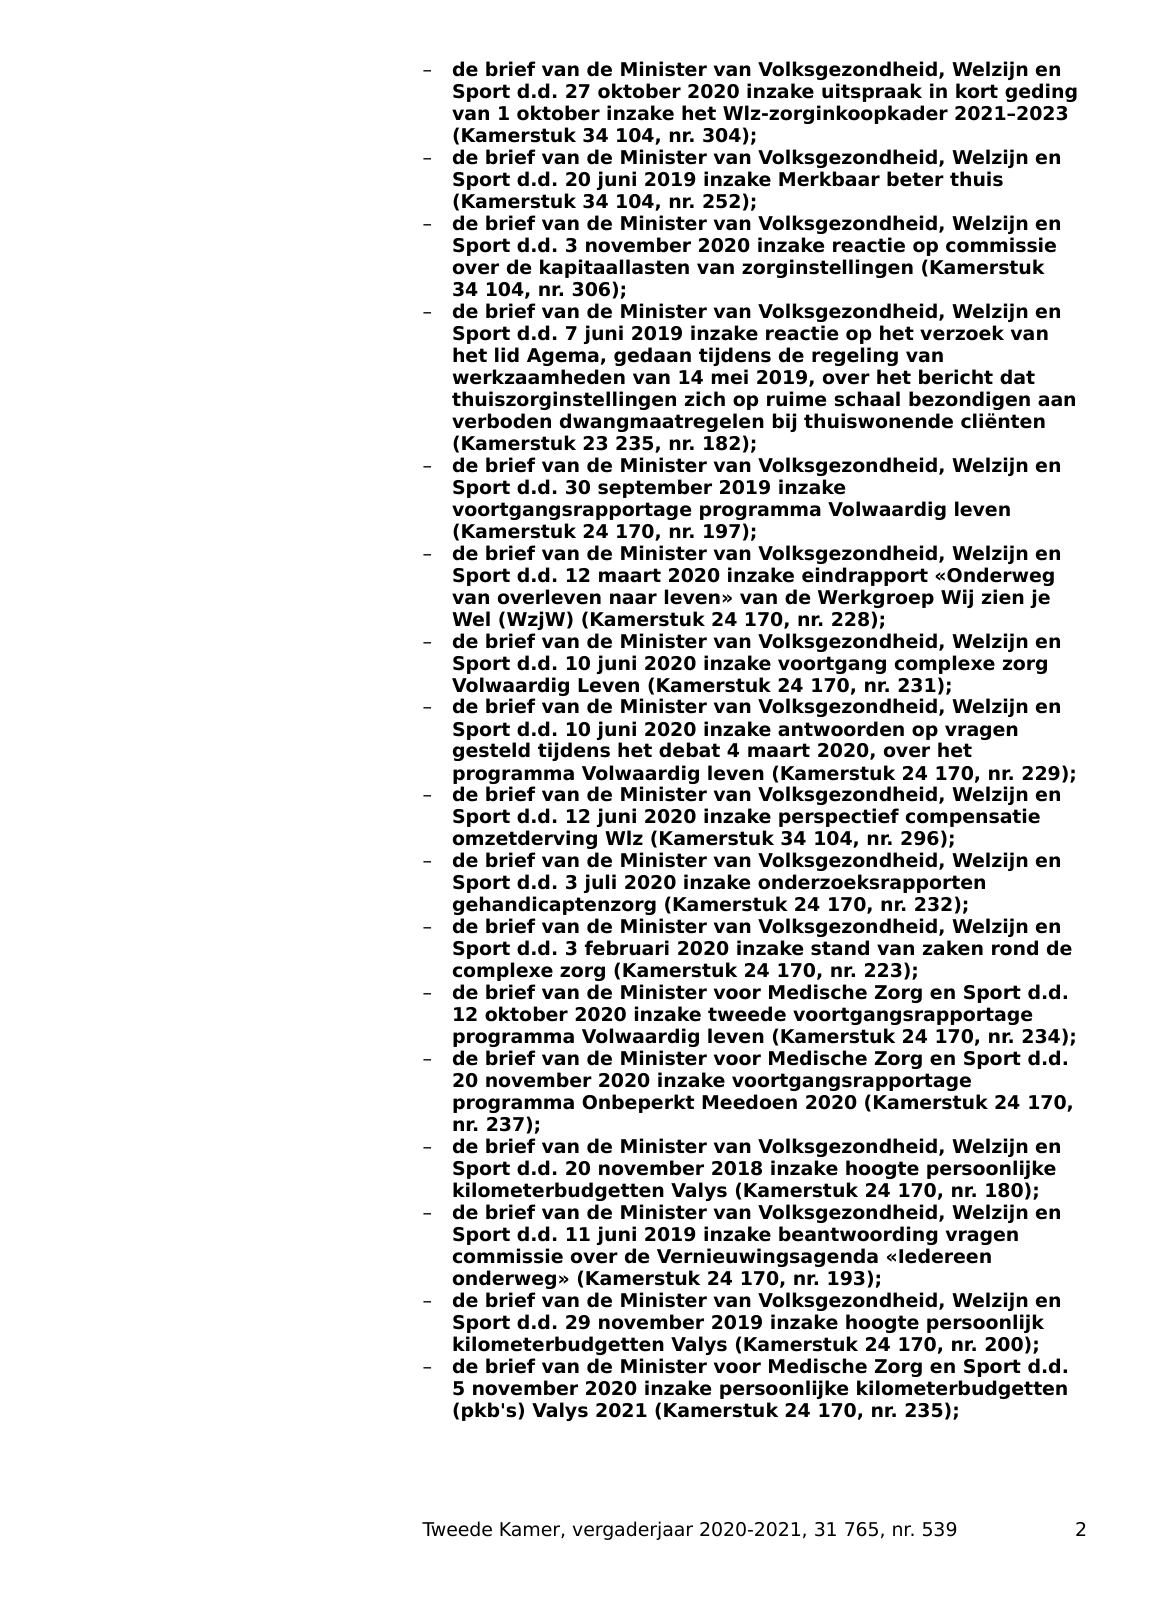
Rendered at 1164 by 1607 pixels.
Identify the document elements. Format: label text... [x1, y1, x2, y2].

text – de brief van de Minister van Volksgezondheid, Welzijn en Sport d.d. 30 september 2019 inzake voortgangsrapportage programma Volwaardig leven (Kamerstuk 24 170, nr. 197); [422, 455, 1087, 543]
text – de brief van de Minister van Volksgezondheid, Welzijn en Sport d.d. 29 november 2019 inzake hoogte persoonlijk kilometerbudgetten Valys (Kamerstuk 24 170, nr. 200); [422, 1290, 1087, 1356]
text – de brief van de Minister van Volksgezondheid, Welzijn en Sport d.d. 3 juli 2020 inzake onderzoeksrapporten gehandicaptenzorg (Kamerstuk 24 170, nr. 232); [422, 850, 1087, 916]
text – de brief van de Minister van Volksgezondheid, Welzijn en Sport d.d. 12 maart 2020 inzake eindrapport «Onderweg van overleven naar leven» van de Werkgroep Wij zien je Wel (WzjW) (Kamerstuk 24 170, nr. 228); [422, 543, 1087, 631]
text – de brief van de Minister van Volksgezondheid, Welzijn en Sport d.d. 3 februari 2020 inzake stand van zaken rond de complexe zorg (Kamerstuk 24 170, nr. 223); [422, 916, 1087, 982]
text – de brief van de Minister van Volksgezondheid, Welzijn en Sport d.d. 10 juni 2020 inzake voortgang complexe zorg Volwaardig Leven (Kamerstuk 24 170, nr. 231); [422, 631, 1087, 696]
text – de brief van de Minister van Volksgezondheid, Welzijn en Sport d.d. 27 oktober 2020 inzake uitspraak in kort geding van 1 oktober inzake het Wlz-zorginkoopkader 2021–2023 (Kamerstuk 34 104, nr. 304); [422, 59, 1087, 147]
text – de brief van de Minister van Volksgezondheid, Welzijn en Sport d.d. 20 juni 2019 inzake Merkbaar beter thuis (Kamerstuk 34 104, nr. 252); [422, 147, 1087, 213]
text – de brief van de Minister voor Medische Zorg en Sport d.d. 5 november 2020 inzake persoonlijke kilometerbudgetten (pkb's) Valys 2021 (Kamerstuk 24 170, nr. 235); [422, 1356, 1087, 1422]
text – de brief van de Minister voor Medische Zorg en Sport d.d. 12 oktober 2020 inzake tweede voortgangsrapportage programma Volwaardig leven (Kamerstuk 24 170, nr. 234); [422, 982, 1087, 1048]
text – de brief van de Minister van Volksgezondheid, Welzijn en Sport d.d. 7 juni 2019 inzake reactie op het verzoek van het lid Agema, gedaan tijdens de regeling van werkzaamheden van 14 mei 2019, over het bericht dat thuiszorginstellingen zich op ruime schaal bezondigen aan verboden dwangmaatregelen bij thuiswonende cliënten (Kamerstuk 23 235, nr. 182); [422, 301, 1087, 455]
text – de brief van de Minister van Volksgezondheid, Welzijn en Sport d.d. 3 november 2020 inzake reactie op commissie over de kapitaallasten van zorginstellingen (Kamerstuk 34 104, nr. 306); [422, 213, 1087, 301]
text – de brief van de Minister van Volksgezondheid, Welzijn en Sport d.d. 10 juni 2020 inzake antwoorden op vragen gesteld tijdens het debat 4 maart 2020, over het programma Volwaardig leven (Kamerstuk 24 170, nr. 229); [422, 696, 1087, 784]
text – de brief van de Minister van Volksgezondheid, Welzijn en Sport d.d. 20 november 2018 inzake hoogte persoonlijke kilometerbudgetten Valys (Kamerstuk 24 170, nr. 180); [422, 1136, 1087, 1202]
text – de brief van de Minister van Volksgezondheid, Welzijn en Sport d.d. 11 juni 2019 inzake beantwoording vragen commissie over de Vernieuwingsagenda «Iedereen onderweg» (Kamerstuk 24 170, nr. 193); [422, 1202, 1087, 1290]
text – de brief van de Minister voor Medische Zorg en Sport d.d. 20 november 2020 inzake voortgangsrapportage programma Onbeperkt Meedoen 2020 (Kamerstuk 24 170, nr. 237); [422, 1048, 1087, 1136]
text – de brief van de Minister van Volksgezondheid, Welzijn en Sport d.d. 12 juni 2020 inzake perspectief compensatie omzetderving Wlz (Kamerstuk 34 104, nr. 296); [422, 784, 1087, 850]
